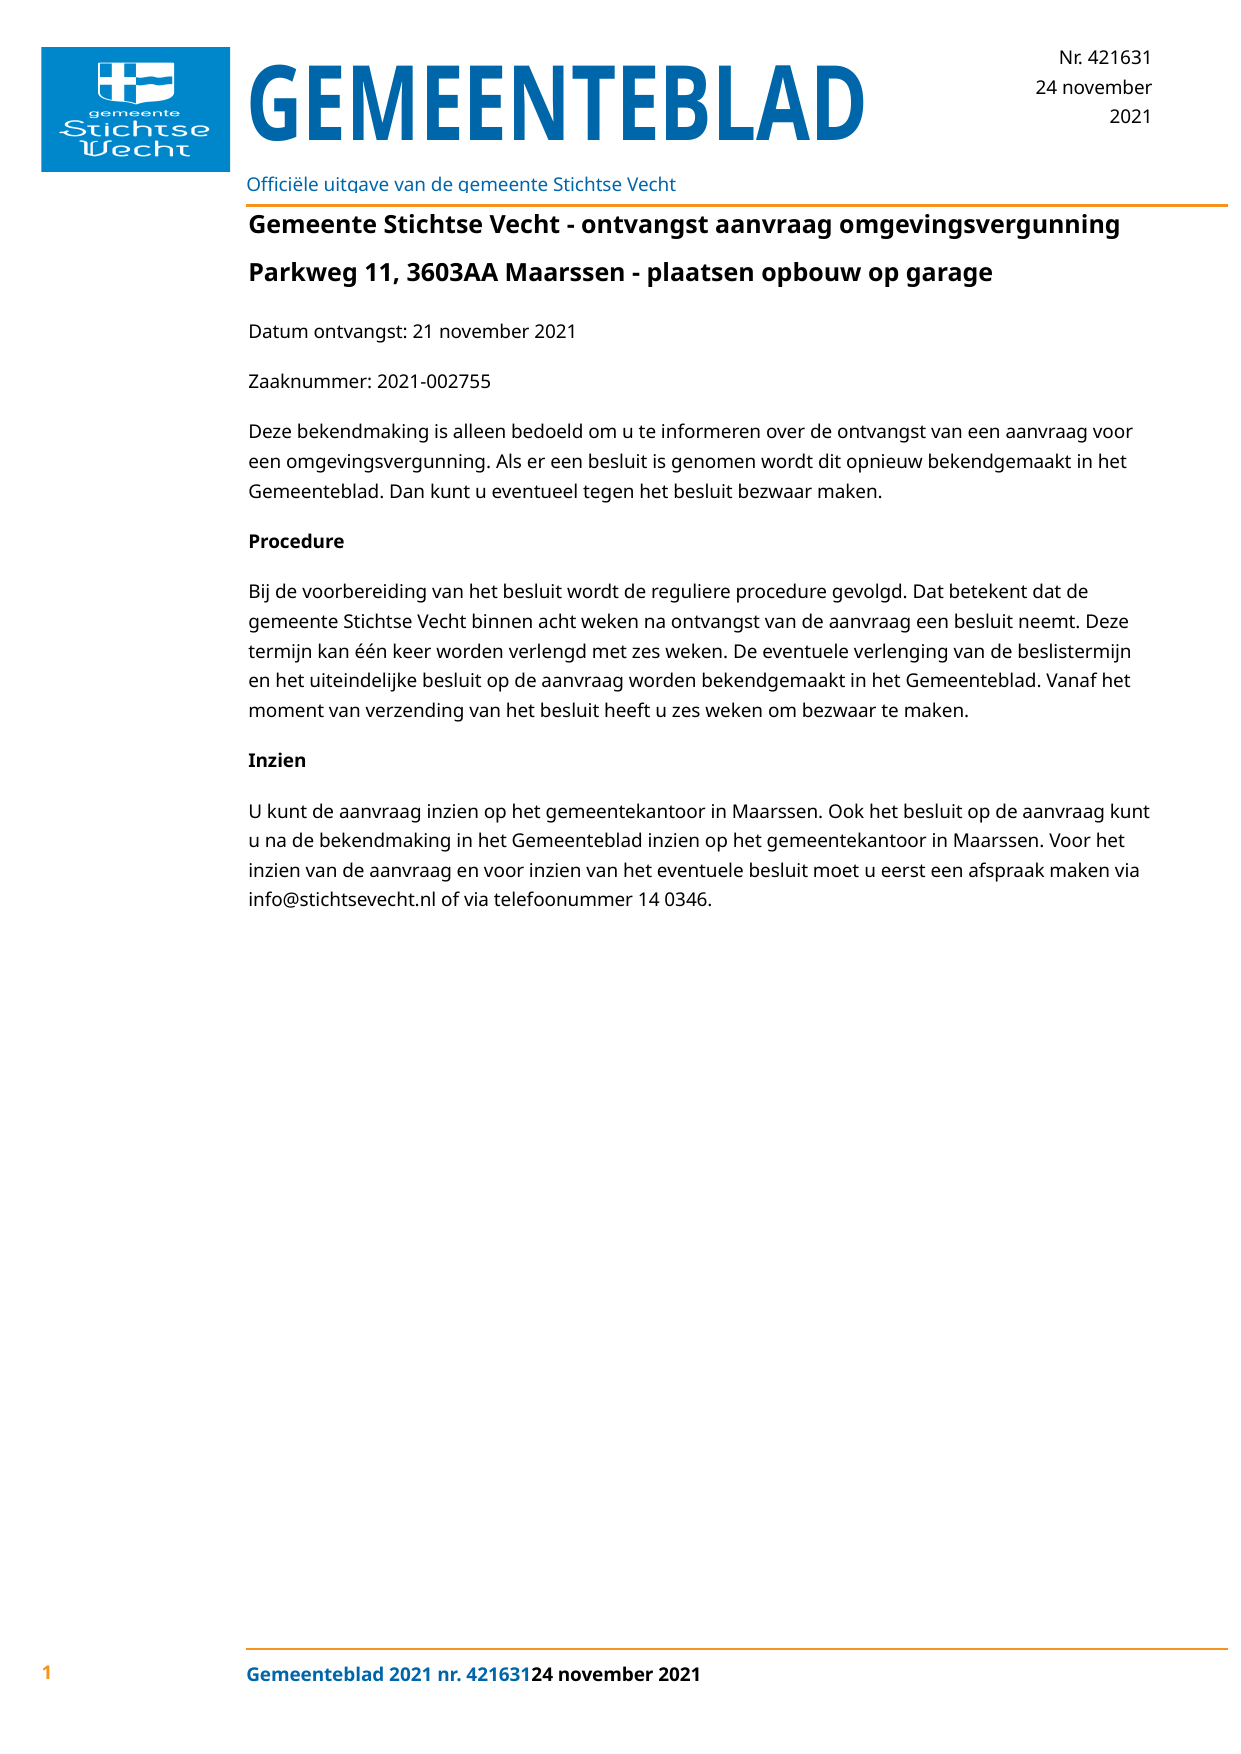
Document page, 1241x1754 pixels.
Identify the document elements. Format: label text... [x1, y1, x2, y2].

picture [99, 63, 135, 101]
picture [137, 63, 174, 103]
text Zaaknummer: 2021-002755 [248, 368, 1152, 394]
text Datum ontvangst: 21 november 2021 [248, 318, 1152, 344]
text Deze bekendmaking is alleen bedoeld om u te informeren over de ontvangst van een aanvraag voor een omgevingsvergunning. Als er een besluit is genomen wordt dit opnieuw bekendgemaakt in het Gemeenteblad. Dan kunt u eventueel tegen het besluit bezwaar maken. [248, 419, 1152, 504]
text Inzien [248, 747, 1152, 773]
text Bij de voorbereiding van het besluit wordt de reguliere procedure gevolgd. Dat betekent dat de gemeente Stichtse Vecht binnen acht weken na ontvangst van de aanvraag een besluit neemt. Deze termijn kan één keer worden verlengd met zes weken. De eventuele verlenging van de beslistermijn en het uiteindelijke besluit op de aanvraag worden bekendgemaakt in het Gemeenteblad. Vanaf het moment van verzending van het besluit heeft u zes weken om bezwaar te maken. [248, 579, 1152, 723]
text U kunt de aanvraag inzien op het gemeentekantoor in Maarssen. Ook het besluit op de aanvraag kunt u na de bekendmaking in het Gemeenteblad inzien op het gemeentekantoor in Maarssen. Voor het inzien van de aanvraag en voor inzien van het eventuele besluit moet u eerst een afspraak maken via info@stichtsevecht.nl of via telefoonummer 14 0346. [248, 798, 1152, 912]
text Gemeente Stichtse Vecht - ontvangst aanvraag omgevingsvergunning Parkweg 11, 3603AA Maarssen - plaatsen opbouw op garage [248, 207, 1152, 288]
text Procedure [248, 528, 1152, 554]
